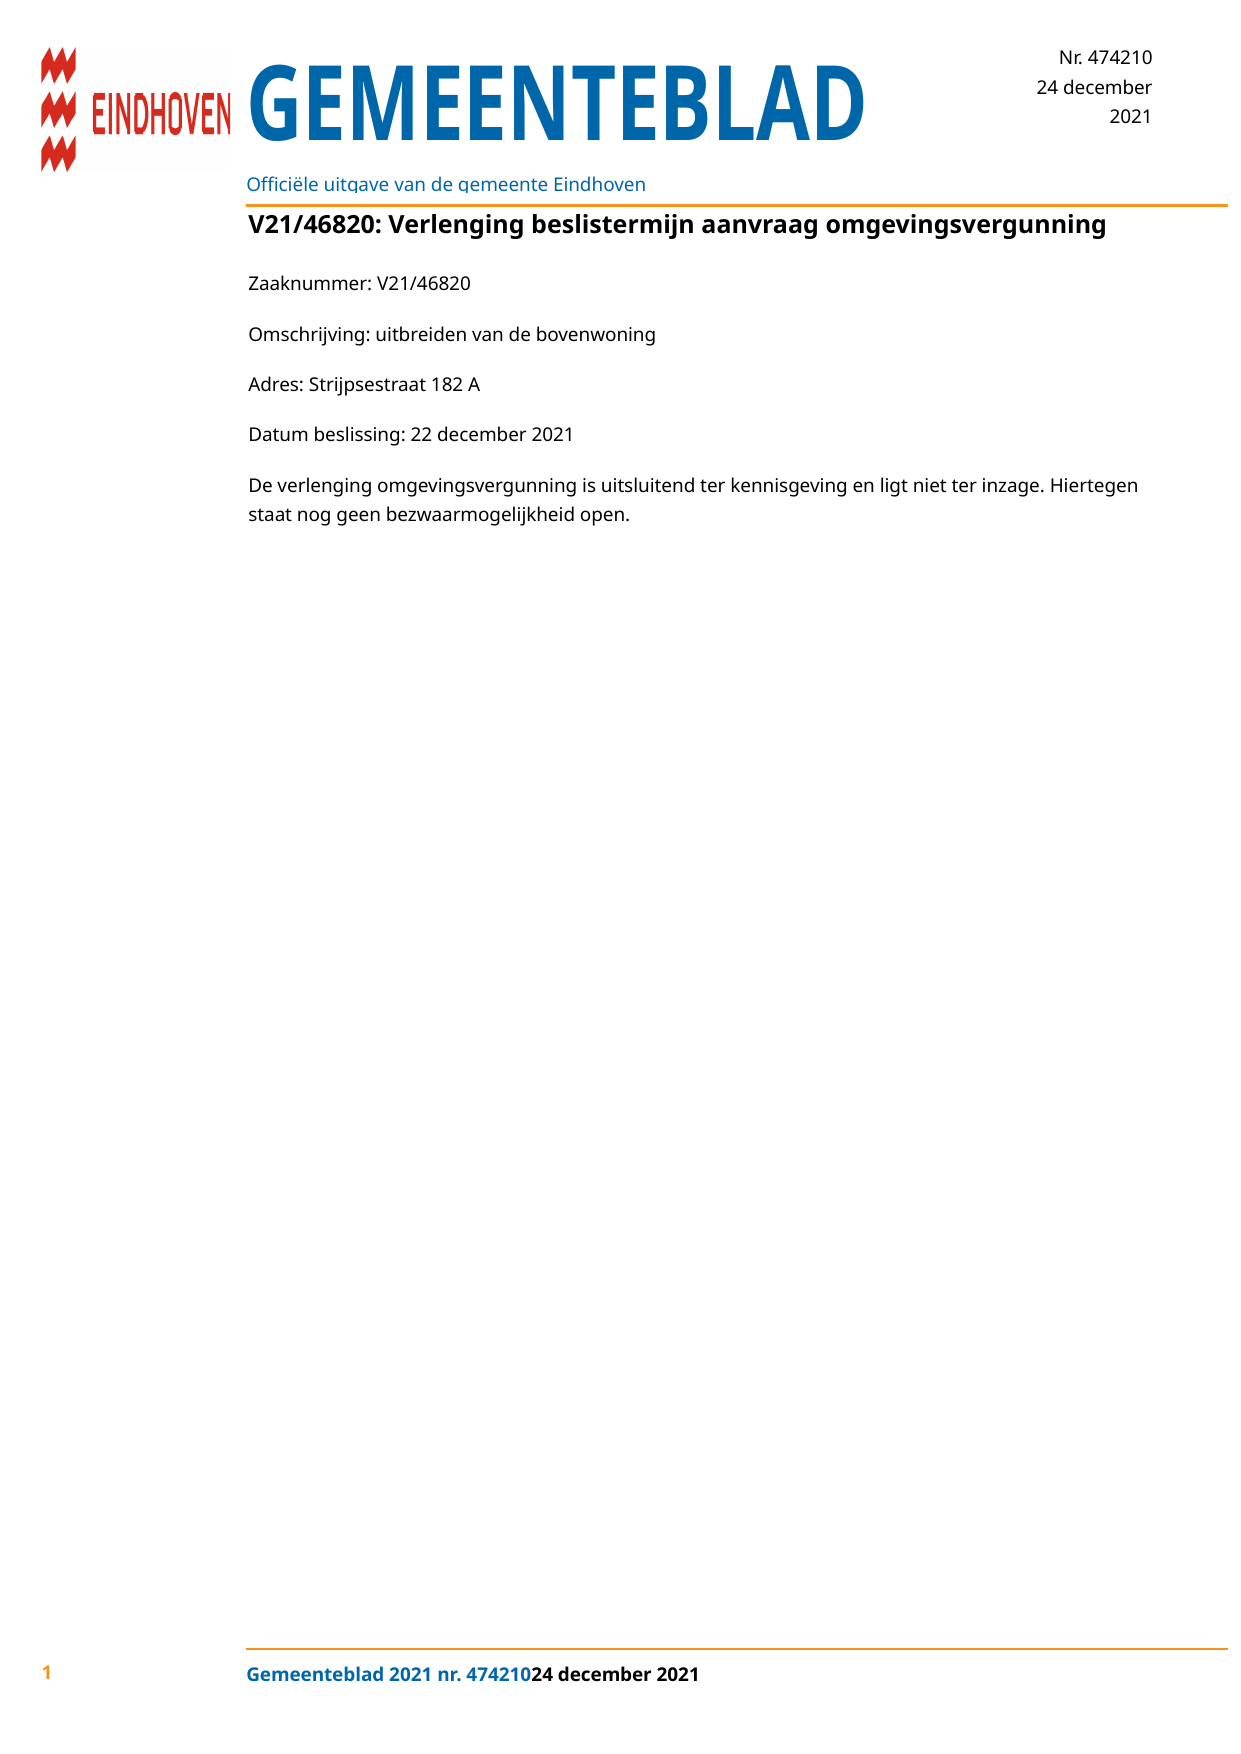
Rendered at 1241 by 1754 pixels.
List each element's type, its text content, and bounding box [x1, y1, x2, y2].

text V21/46820: Verlenging beslistermijn aanvraag omgevingsvergunning [248, 207, 1152, 241]
text Datum beslissing: 22 december 2021 [248, 422, 1152, 447]
text De verlenging omgevingsvergunning is uitsluitend ter kennisgeving en ligt niet ter inzage. Hiertegen staat nog geen bezwaarmogelijkheid open. [248, 472, 1152, 527]
text Adres: Strijpsestraat 182 A [248, 371, 1152, 397]
picture [41, 47, 231, 172]
text Omschrijving: uitbreiden van de bovenwoning [248, 321, 1152, 346]
text Zaaknummer: V21/46820 [248, 270, 1152, 296]
